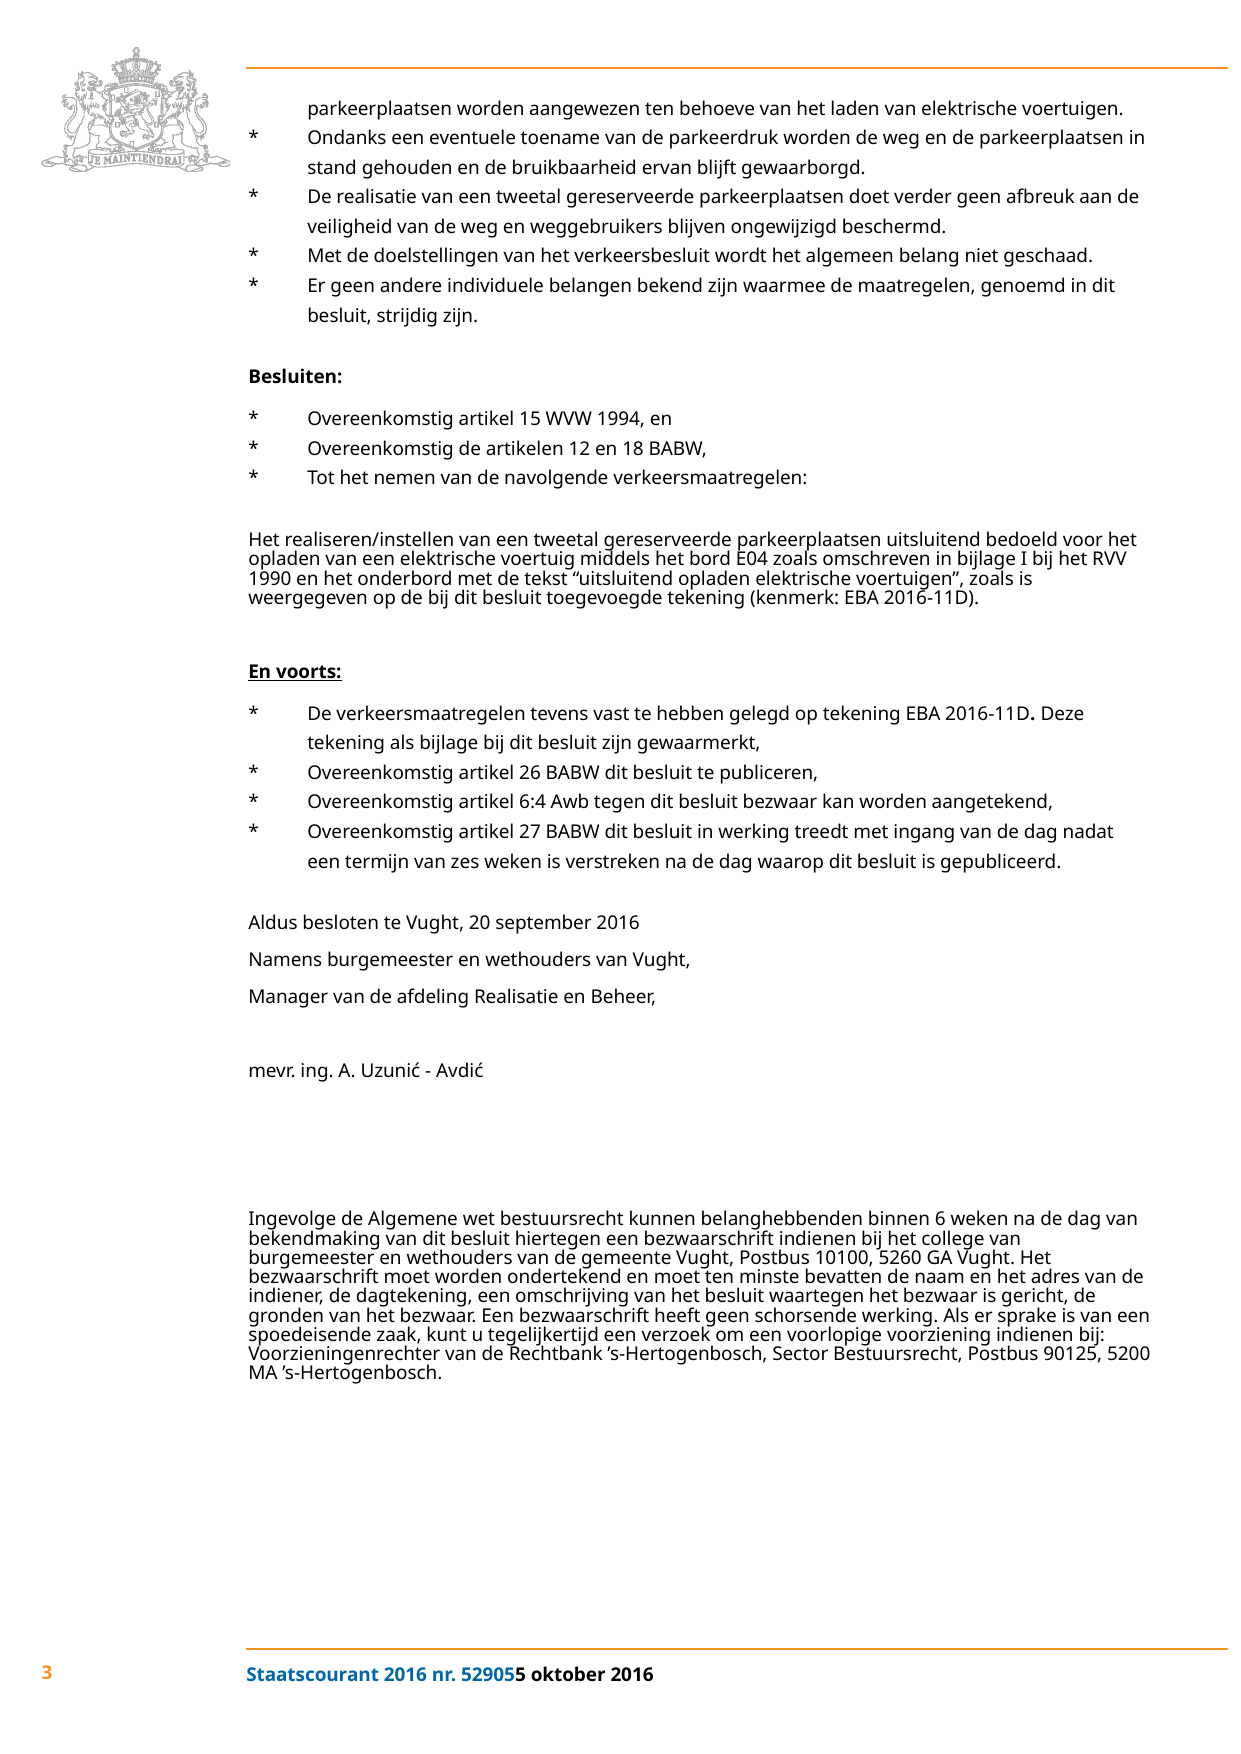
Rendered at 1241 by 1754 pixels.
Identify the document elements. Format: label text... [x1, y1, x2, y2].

list Tot het nemen van de navolgende verkeersmaatregelen: [248, 464, 1152, 490]
text mevr. ing. A. Uzunić - Avdić [248, 1062, 1152, 1082]
list Overeenkomstig de artikelen 12 en 18 BABW, [248, 435, 1152, 461]
list De verkeersmaatregelen tevens vast te hebben gelegd op tekening EBA 2016-11D. Deze tekening als bijlage bij dit besluit zijn gewaarmerkt, [248, 700, 1152, 755]
list Overeenkomstig artikel 27 BABW dit besluit in werking treedt met ingang van de dag nadat een termijn van zes weken is verstreken na de dag waarop dit besluit is gepubliceerd. [248, 818, 1152, 873]
text Besluiten: [248, 368, 1152, 388]
text En voorts: [248, 663, 1152, 682]
picture [41, 47, 231, 172]
list Overeenkomstig artikel 15 WVW 1994, en [248, 405, 1152, 431]
list De realisatie van een tweetal gereserveerde parkeerplaatsen doet verder geen afbreuk aan de veiligheid van de weg en weggebruikers blijven ongewijzigd beschermd. [248, 183, 1152, 239]
text Manager van de afdeling Realisatie en Beheer, [248, 988, 1152, 1008]
list parkeerplaatsen worden aangewezen ten behoeve van het laden van elektrische voertuigen. [248, 95, 1152, 121]
text Ingevolge de Algemene wet bestuursrecht kunnen belanghebbenden binnen 6 weken na de dag van bekendmaking van dit besluit hiertegen een bezwaarschrift indienen bij het college van burgemeester en wethouders van de gemeente Vught, Postbus 10100, 5260 GA Vught. Het bezwaarschrift moet worden ondertekend en moet ten minste bevatten de naam en het adres van de indiener, de dagtekening, een omschrijving van het besluit waartegen het bezwaar is gericht, de gronden van het bezwaar. Een bezwaarschrift heeft geen schorsende werking. Als er sprake is van een spoedeisende zaak, kunt u tegelijkertijd een verzoek om een voorlopige voorziening indienen bij: Voorzieningenrechter van de Rechtbank ’s-Hertogenbosch, Sector Bestuursrecht, Postbus 90125, 5200 MA ’s-Hertogenbosch. [248, 1210, 1152, 1384]
list Ondanks een eventuele toename van de parkeerdruk worden de weg en de parkeerplaatsen in stand gehouden en de bruikbaarheid ervan blijft gewaarborgd. [248, 124, 1152, 180]
list Met de doelstellingen van het verkeersbesluit wordt het algemeen belang niet geschaad. [248, 243, 1152, 268]
text Namens burgemeester en wethouders van Vught, [248, 951, 1152, 971]
text Aldus besloten te Vught, 20 september 2016 [248, 914, 1152, 934]
list Er geen andere individuele belangen bekend zijn waarmee de maatregelen, genoemd in dit besluit, strijdig zijn. [248, 272, 1152, 328]
list Overeenkomstig artikel 6:4 Awb tegen dit besluit bezwaar kan worden aangetekend, [248, 789, 1152, 814]
list Overeenkomstig artikel 26 BABW dit besluit te publiceren, [248, 759, 1152, 785]
text Het realiseren/instellen van een tweetal gereserveerde parkeerplaatsen uitsluitend bedoeld voor het opladen van een elektrische voertuig middels het bord E04 zoals omschreven in bijlage I bij het RVV 1990 en het onderbord met de tekst “uitsluitend opladen elektrische voertuigen”, zoals is weergegeven op de bij dit besluit toegevoegde tekening (kenmerk: EBA 2016-11D). [248, 531, 1152, 608]
